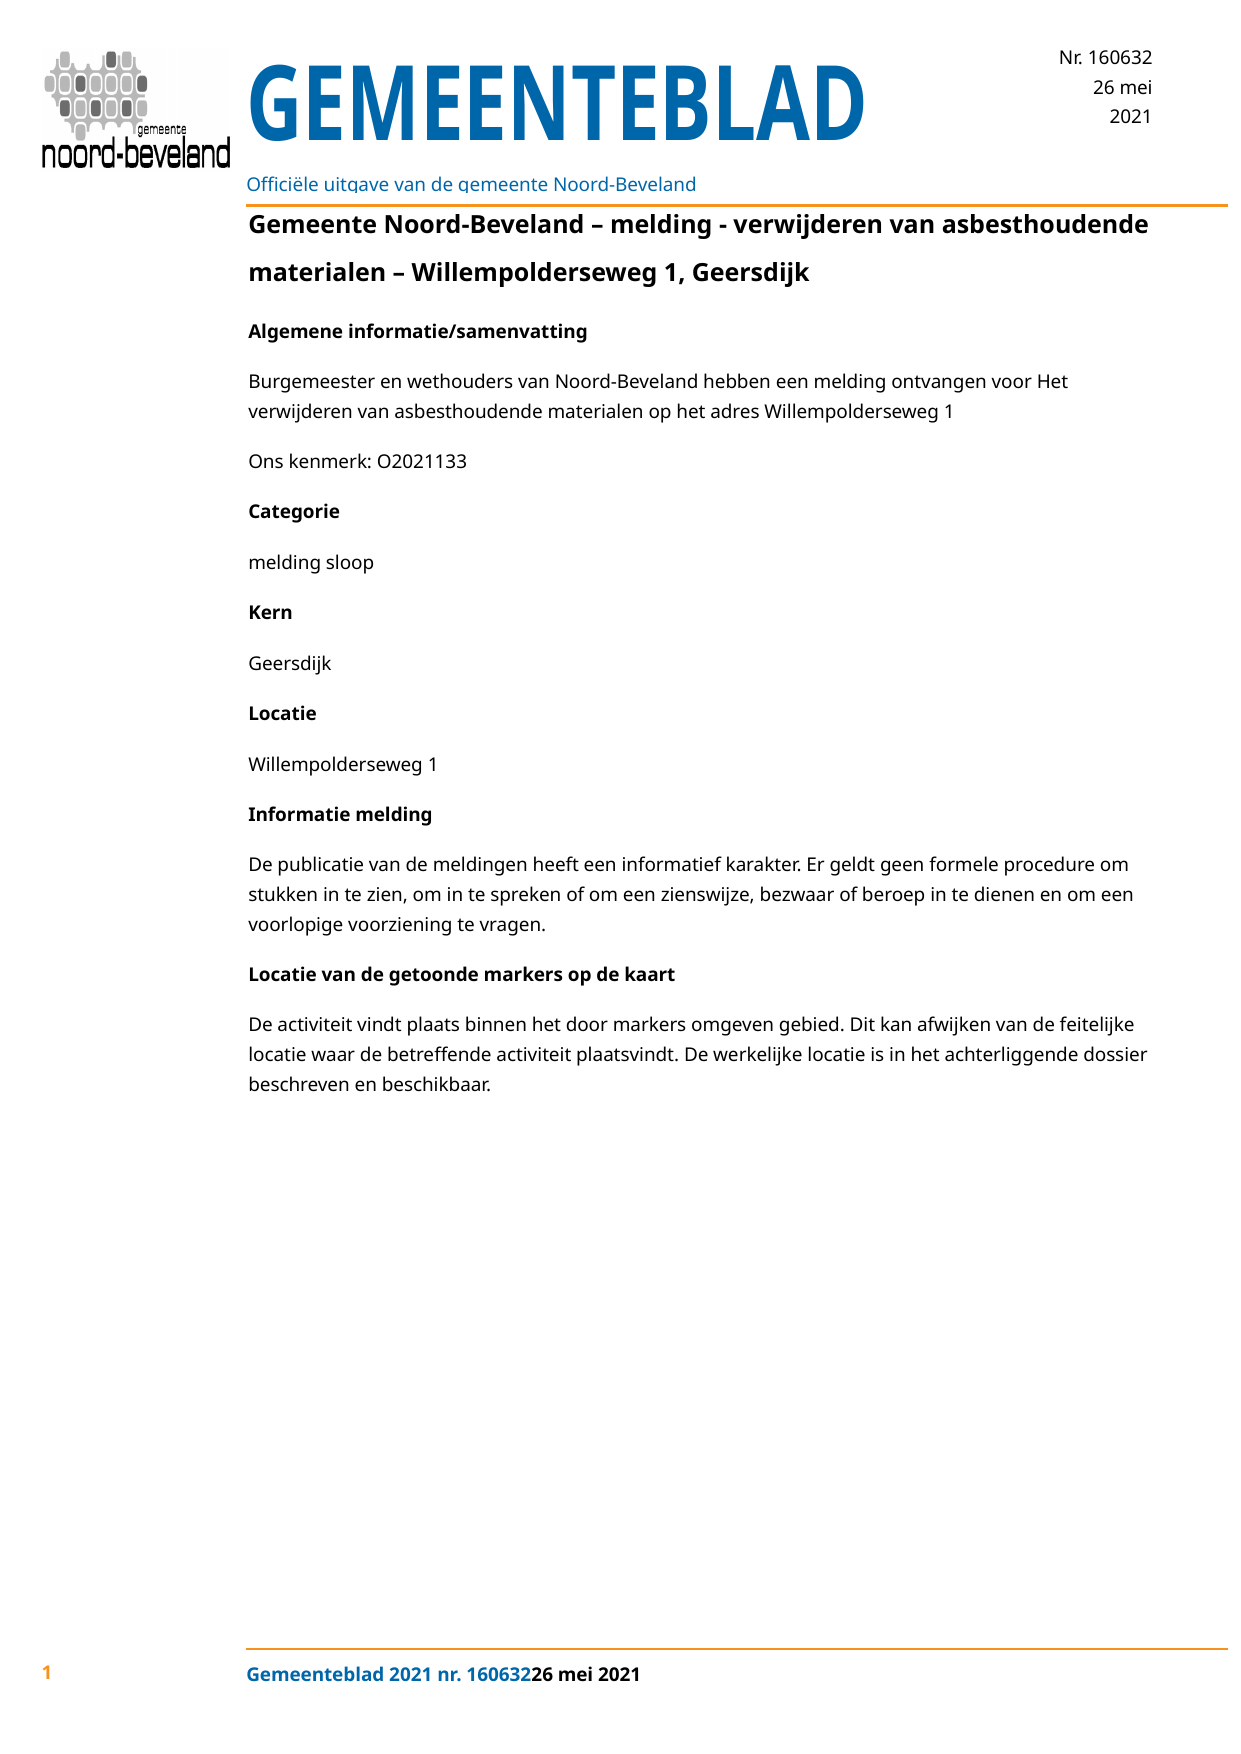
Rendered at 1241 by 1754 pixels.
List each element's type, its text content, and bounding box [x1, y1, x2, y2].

text Geersdijk [248, 650, 1152, 676]
picture [41, 47, 231, 172]
text De activiteit vindt plaats binnen het door markers omgeven gebied. Dit kan afwijken van de feitelijke locatie waar de betreffende activiteit plaatsvindt. De werkelijke locatie is in het achterliggende dossier beschreven en beschikbaar. [248, 1012, 1152, 1097]
text Burgemeester en wethouders van Noord-Beveland hebben een melding ontvangen voor Het verwijderen van asbesthoudende materialen op het adres Willempolderseweg 1 [248, 368, 1152, 424]
text Algemene informatie/samenvatting [248, 318, 1152, 344]
text Informatie melding [248, 801, 1152, 827]
text Ons kenmerk: O2021133 [248, 448, 1152, 474]
text De publicatie van de meldingen heeft een informatief karakter. Er geldt geen formele procedure om stukken in te zien, om in te spreken of om een zienswijze, bezwaar of beroep in te dienen en om een voorlopige voorziening te vragen. [248, 852, 1152, 937]
text Willempolderseweg 1 [248, 751, 1152, 777]
text Locatie [248, 700, 1152, 726]
text Gemeente Noord-Beveland – melding - verwijderen van asbesthoudende materialen – Willempolderseweg 1, Geersdijk [248, 207, 1152, 288]
text Categorie [248, 499, 1152, 524]
text melding sloop [248, 549, 1152, 575]
text Kern [248, 599, 1152, 625]
text Locatie van de getoonde markers op de kaart [248, 961, 1152, 987]
